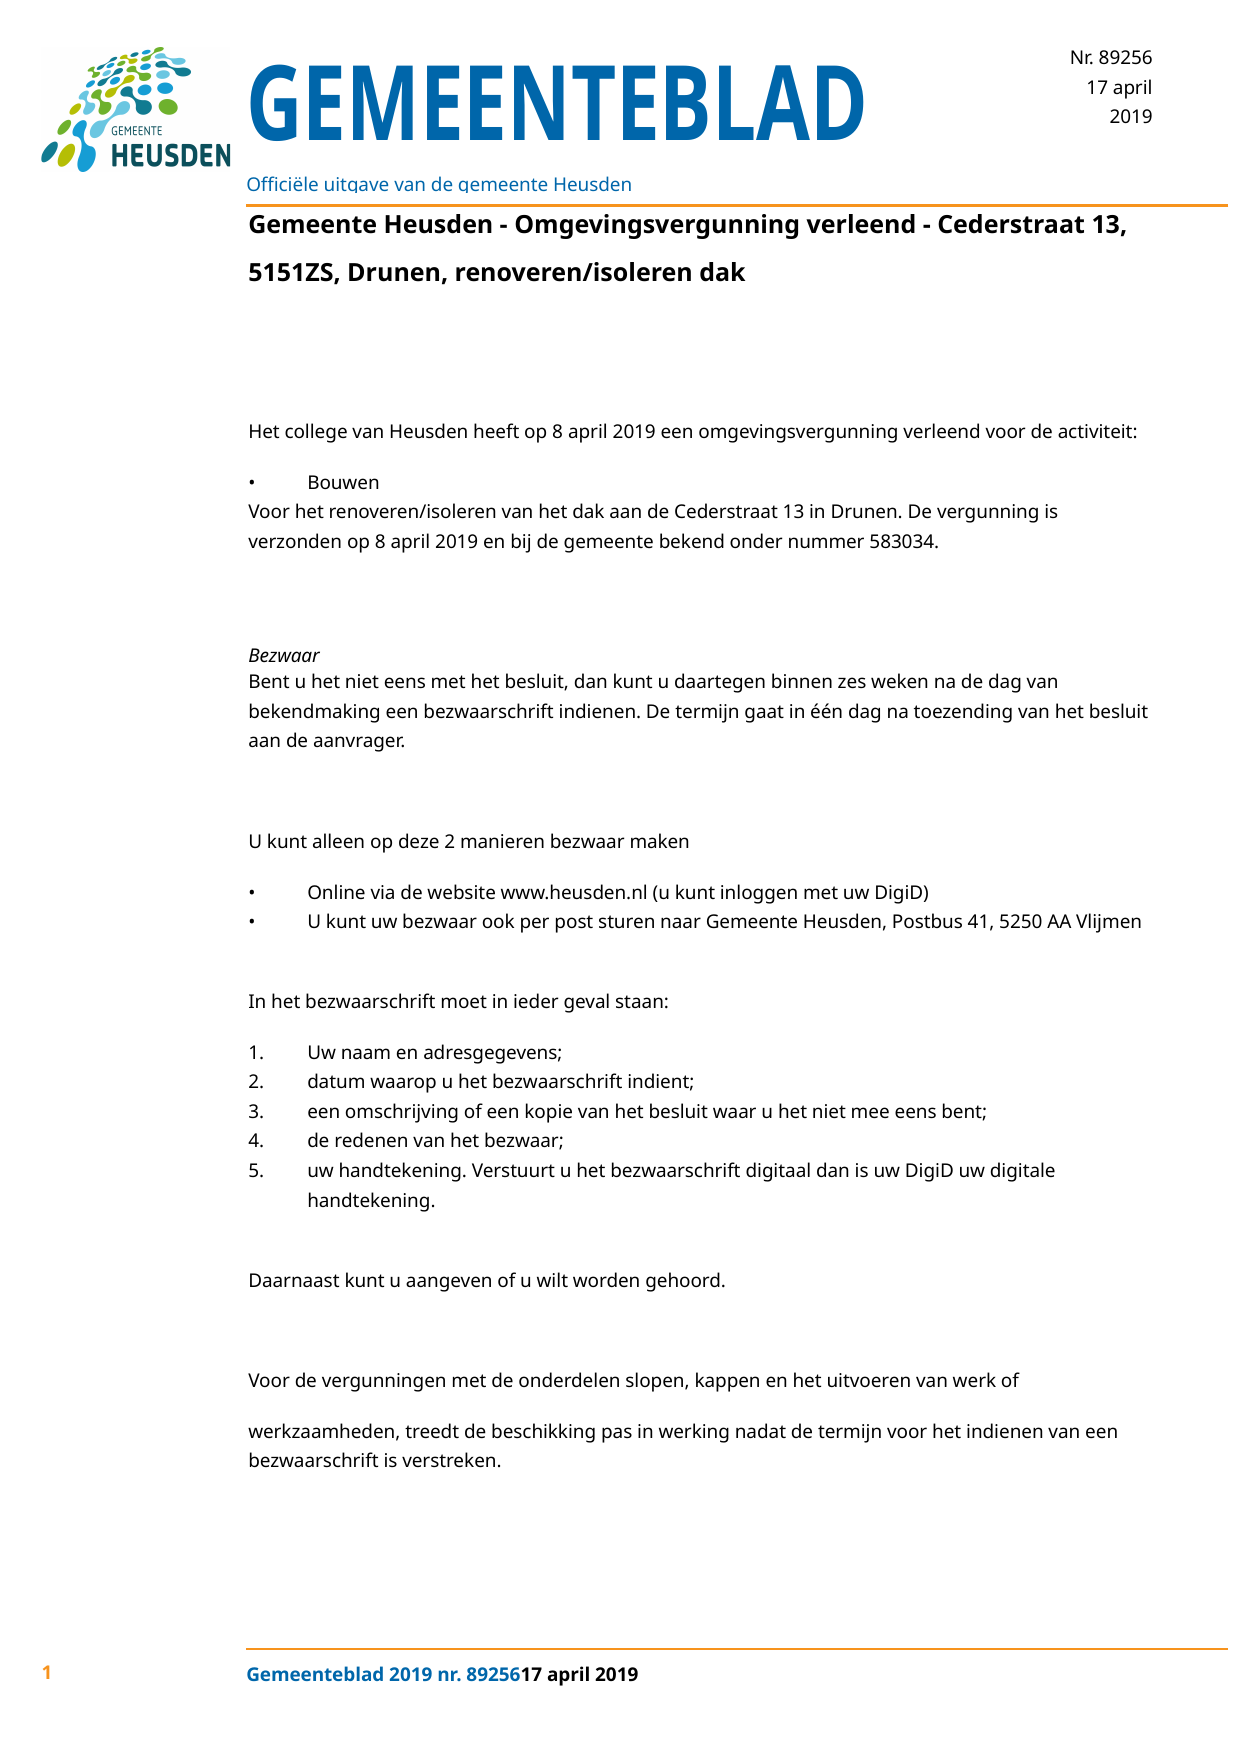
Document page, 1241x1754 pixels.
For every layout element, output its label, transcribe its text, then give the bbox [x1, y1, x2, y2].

text Bent u het niet eens met het besluit, dan kunt u daartegen binnen zes weken na de dag van bekendmaking een bezwaarschrift indienen. De termijn gaat in één dag na toezending van het besluit aan de aanvrager. [248, 668, 1152, 753]
text Het college van Heusden heeft op 8 april 2019 een omgevingsvergunning verleend voor de activiteit: [248, 419, 1152, 444]
text In het bezwaarschrift moet in ieder geval staan: [248, 988, 1152, 1014]
list uw handtekening. Verstuurt u het bezwaarschrift digitaal dan is uw DigiD uw digitale handtekening. [248, 1157, 1152, 1212]
text Voor de vergunningen met de onderdelen slopen, kappen en het uitvoeren van werk of [248, 1368, 1152, 1393]
picture [41, 47, 231, 172]
list Online via de website www.heusden.nl (u kunt inloggen met uw DigiD) [248, 879, 1152, 904]
text Gemeente Heusden - Omgevingsvergunning verleend - Cederstraat 13, 5151ZS, Drunen, renoveren/isoleren dak [248, 207, 1152, 288]
list Uw naam en adresgegevens; [248, 1039, 1152, 1064]
text Voor het renoveren/isoleren van het dak aan de Cederstraat 13 in Drunen. De vergunning is verzonden op 8 april 2019 en bij de gemeente bekend onder nummer 583034. [248, 499, 1152, 554]
text U kunt alleen op deze 2 manieren bezwaar maken [248, 828, 1152, 854]
text Daarnaast kunt u aangeven of u wilt worden gehoord. [248, 1267, 1152, 1292]
list Bouwen [248, 469, 1152, 495]
list U kunt uw bezwaar ook per post sturen naar Gemeente Heusden, Postbus 41, 5250 AA Vlijmen [248, 908, 1152, 934]
list de redenen van het bezwaar; [248, 1128, 1152, 1153]
list datum waarop u het bezwaarschrift indient; [248, 1068, 1152, 1094]
text Bezwaar [248, 643, 1152, 668]
list een omschrijving of een kopie van het besluit waar u het niet mee eens bent; [248, 1098, 1152, 1124]
text werkzaamheden, treedt de beschikking pas in werking nadat de termijn voor het indienen van een bezwaarschrift is verstreken. [248, 1418, 1152, 1473]
